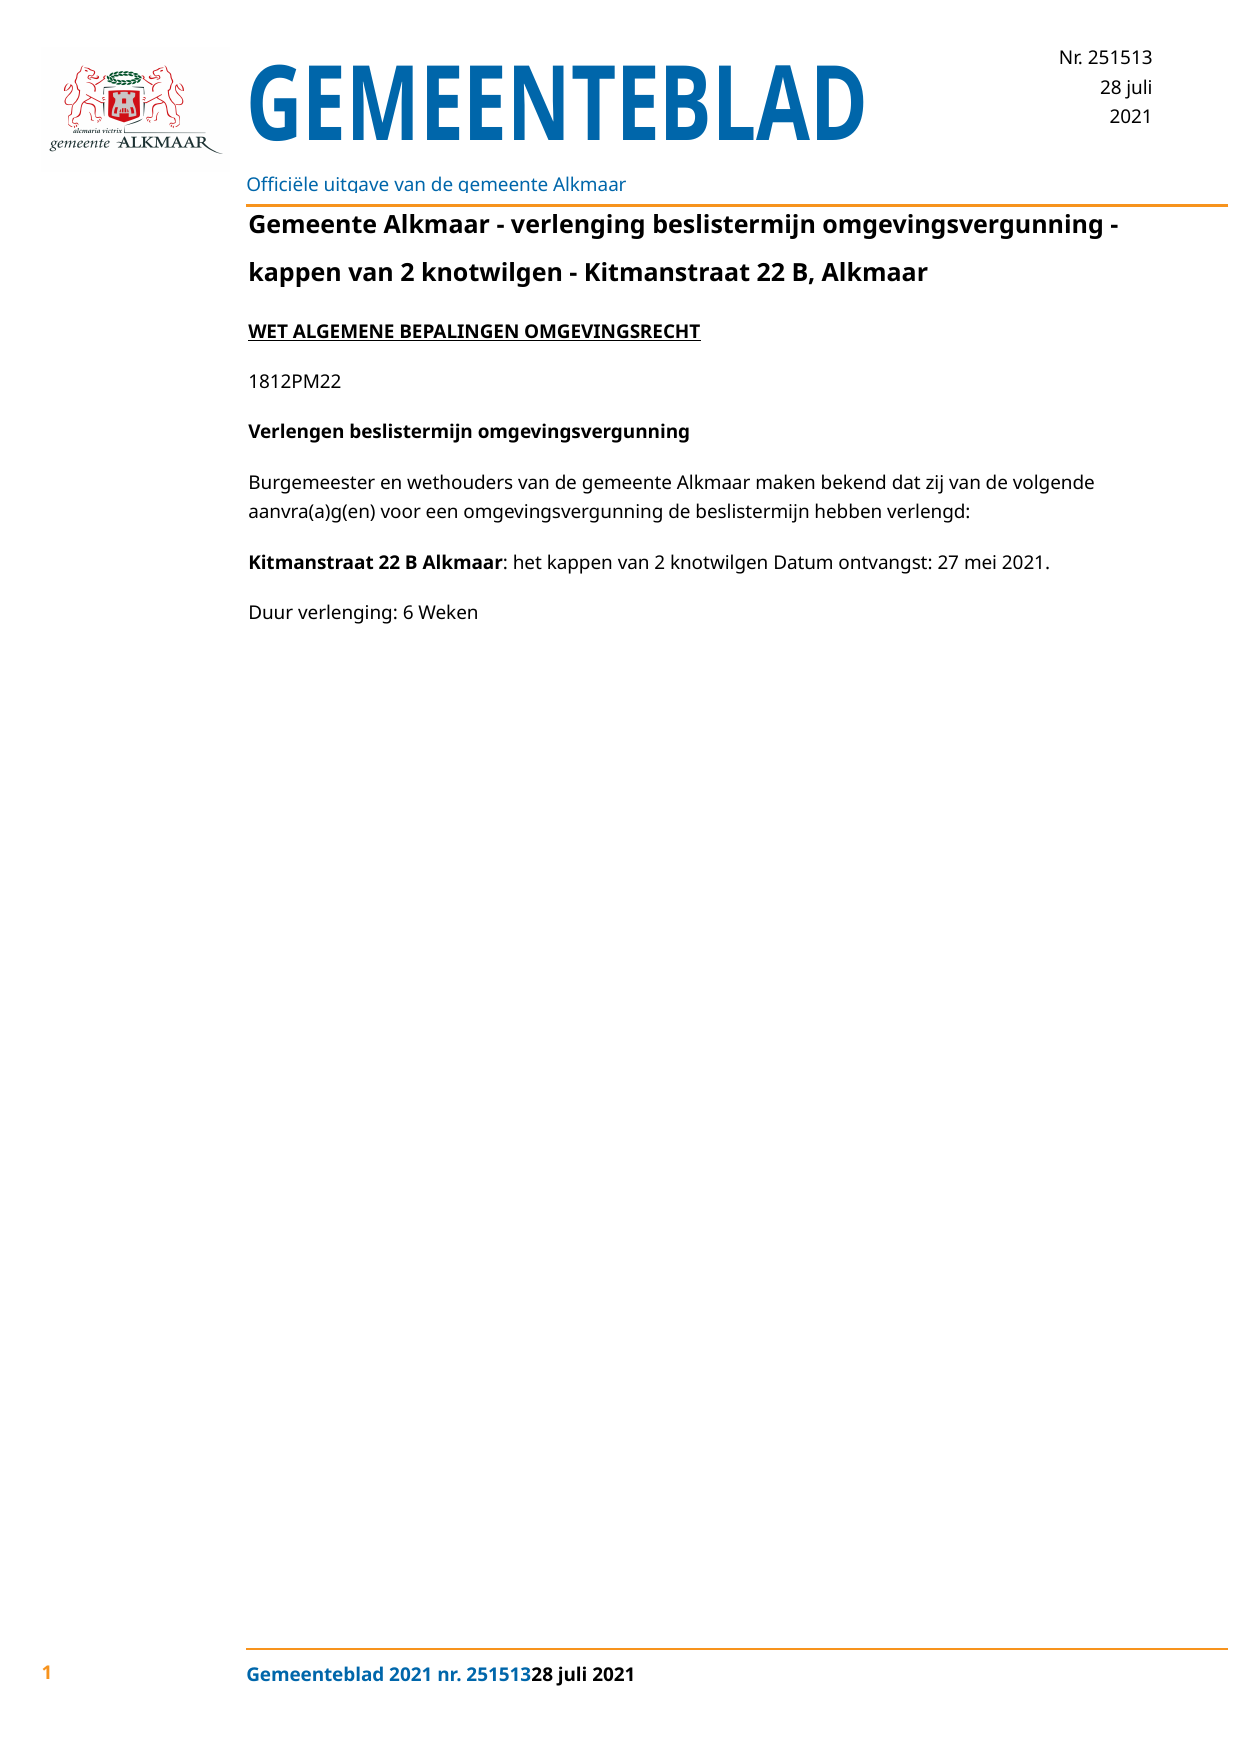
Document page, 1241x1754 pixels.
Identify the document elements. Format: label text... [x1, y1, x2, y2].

text Burgemeester en wethouders van de gemeente Alkmaar maken bekend dat zij van de volgende aanvra(a)g(en) voor een omgevingsvergunning de beslistermijn hebben verlengd: [248, 469, 1152, 524]
text Gemeente Alkmaar - verlenging beslistermijn omgevingsvergunning - kappen van 2 knotwilgen - Kitmanstraat 22 B, Alkmaar [248, 207, 1152, 288]
text Verlengen beslistermijn omgevingsvergunning [248, 419, 1152, 444]
text Duur verlenging: 6 Weken [248, 599, 1152, 625]
text WET ALGEMENE BEPALINGEN OMGEVINGSRECHT [248, 318, 1152, 344]
text Kitmanstraat 22 B Alkmaar: het kappen van 2 knotwilgen Datum ontvangst: 27 mei 2021. [248, 549, 1152, 575]
text 1812PM22 [248, 368, 1152, 394]
picture [41, 47, 231, 172]
